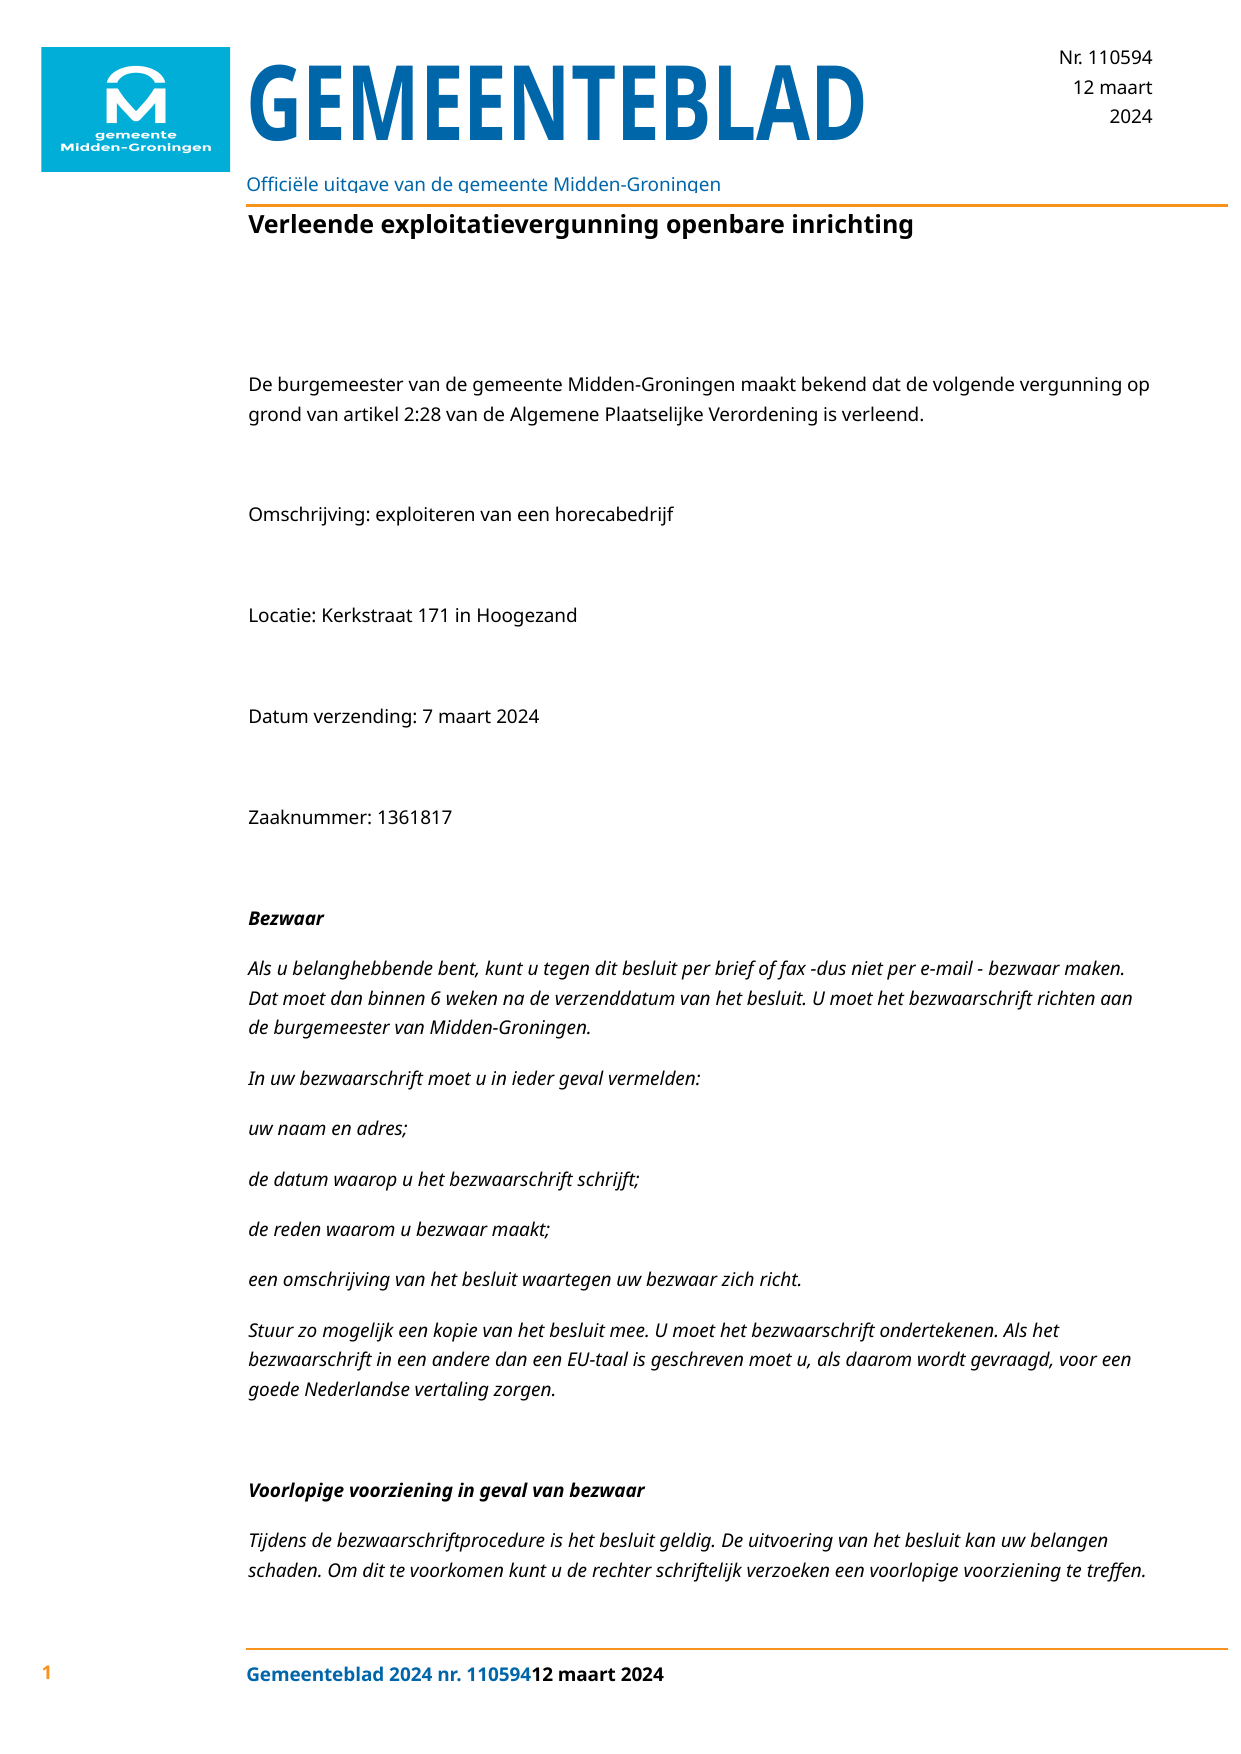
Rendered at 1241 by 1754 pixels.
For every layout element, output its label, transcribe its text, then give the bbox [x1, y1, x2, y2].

text In uw bezwaarschrift moet u in ieder geval vermelden: [248, 1065, 1152, 1091]
text de reden waarom u bezwaar maakt; [248, 1216, 1152, 1242]
text Omschrijving: exploiteren van een horecabedrijf [248, 502, 1152, 527]
text Zaaknummer: 1361817 [248, 804, 1152, 830]
text Als u belanghebbende bent, kunt u tegen dit besluit per brief of fax -dus niet per e-mail - bezwaar maken. Dat moet dan binnen 6 weken na de verzenddatum van het besluit. U moet het bezwaarschrift richten aan de burgemeester van Midden-Groningen. [248, 955, 1152, 1040]
text Voorlopige voorziening in geval van bezwaar [248, 1477, 1152, 1503]
text uw naam en adres; [248, 1115, 1152, 1141]
picture [107, 89, 165, 122]
text Datum verzending: 7 maart 2024 [248, 703, 1152, 729]
text een omschrijving van het besluit waartegen uw bezwaar zich richt. [248, 1267, 1152, 1292]
text Bezwaar [248, 905, 1152, 931]
text Locatie: Kerkstraat 171 in Hoogezand [248, 602, 1152, 628]
text Tijdens de bezwaarschriftprocedure is het besluit geldig. De uitvoering van het besluit kan uw belangen schaden. Om dit te voorkomen kunt u de rechter schriftelijk verzoeken een voorlopige voorziening te treffen. [248, 1527, 1152, 1583]
text Verleende exploitatievergunning openbare inrichting [248, 207, 1152, 241]
text De burgemeester van de gemeente Midden-Groningen maakt bekend dat de volgende vergunning op grond van artikel 2:28 van de Algemene Plaatselijke Verordening is verleend. [248, 371, 1152, 426]
picture [108, 66, 164, 82]
text de datum waarop u het bezwaarschrift schrijft; [248, 1166, 1152, 1191]
text Stuur zo mogelijk een kopie van het besluit mee. U moet het bezwaarschrift ondertekenen. Als het bezwaarschrift in een andere dan een EU-taal is geschreven moet u, als daarom wordt gevraagd, voor een goede Nederlandse vertaling zorgen. [248, 1317, 1152, 1402]
picture [184, 146, 190, 153]
